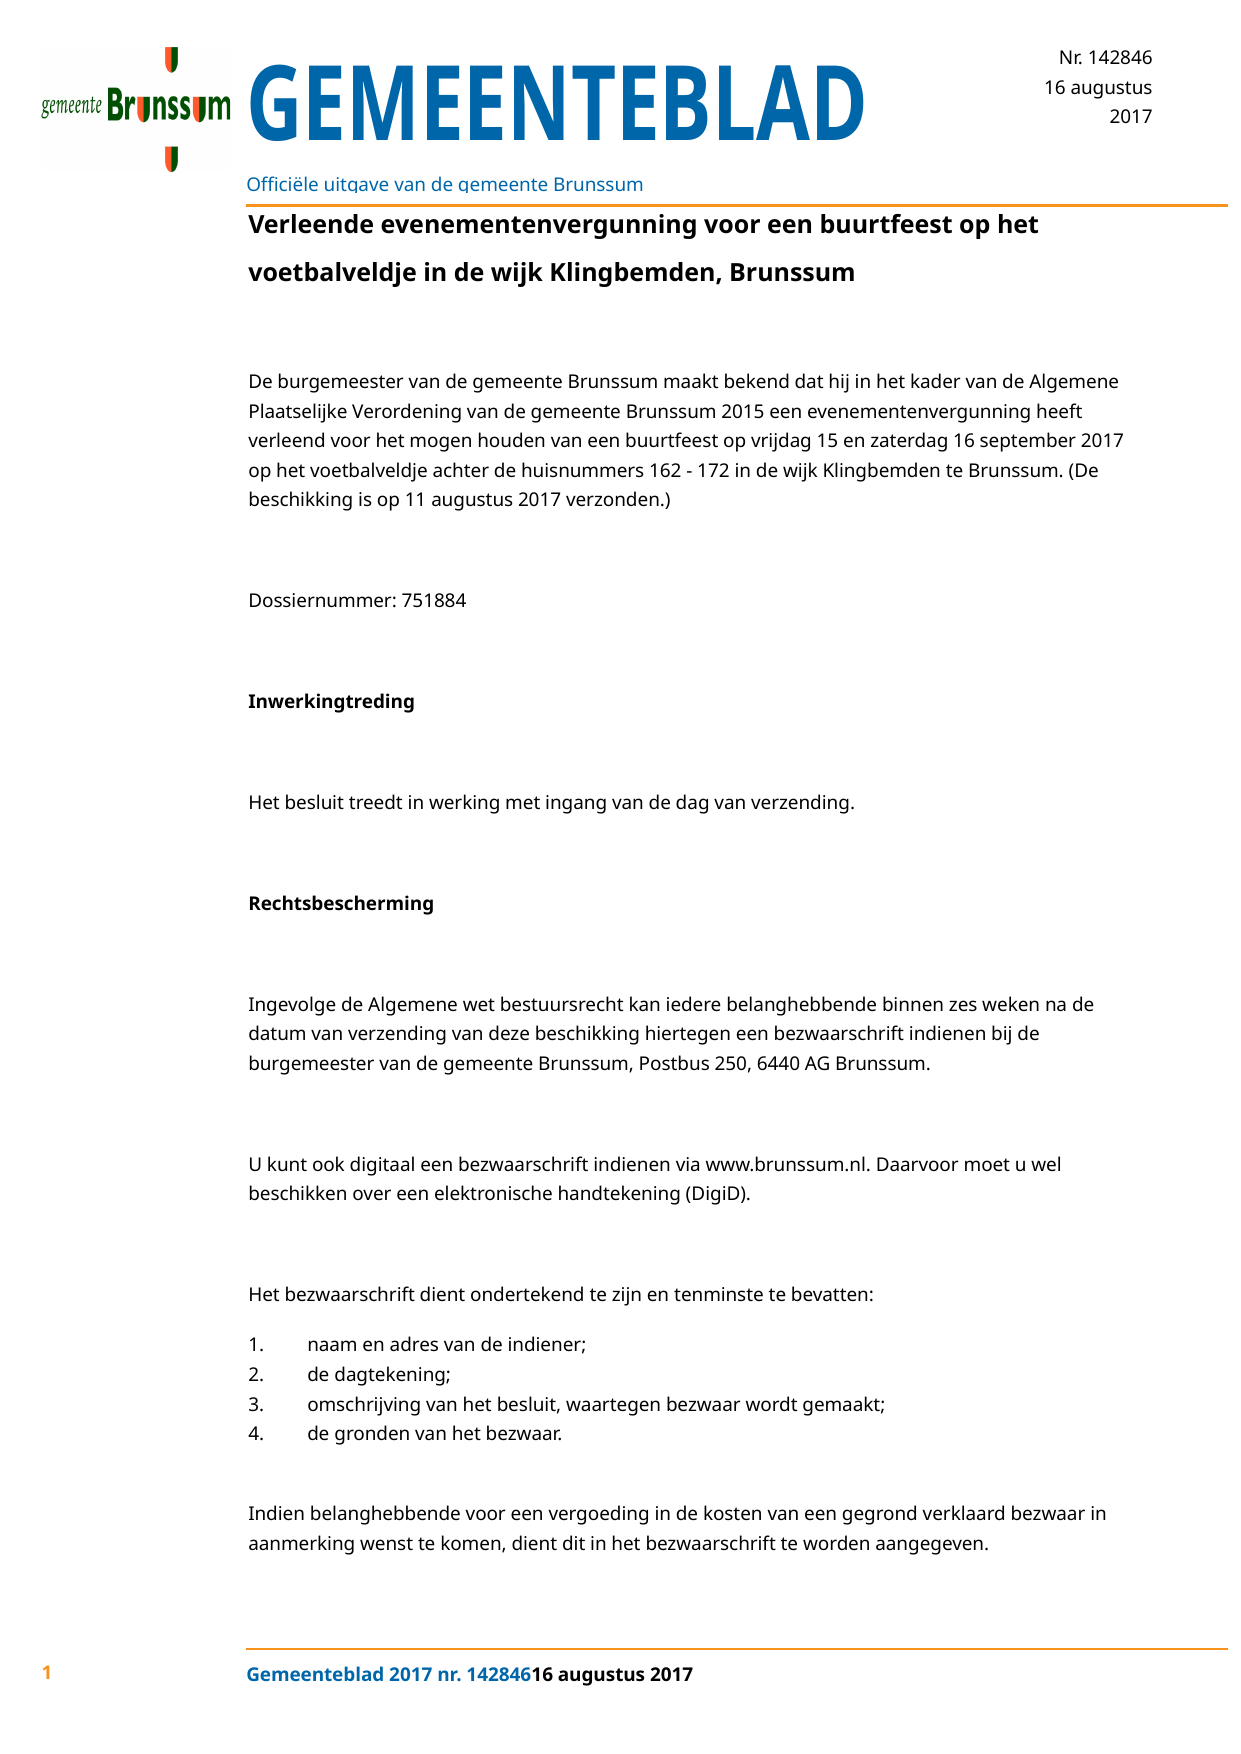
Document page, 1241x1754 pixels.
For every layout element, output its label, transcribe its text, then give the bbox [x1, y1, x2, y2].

list omschrijving van het besluit, waartegen bezwaar wordt gemaakt; [248, 1391, 1152, 1417]
picture [41, 47, 231, 172]
list naam en adres van de indiener; [248, 1332, 1152, 1357]
text Het bezwaarschrift dient ondertekend te zijn en tenminste te bevatten: [248, 1281, 1152, 1307]
text U kunt ook digitaal een bezwaarschrift indienen via www.brunssum.nl. Daarvoor moet u wel beschikken over een elektronische handtekening (DigiD). [248, 1151, 1152, 1206]
text Het besluit treedt in werking met ingang van de dag van verzending. [248, 789, 1152, 815]
list de dagtekening; [248, 1361, 1152, 1387]
text Verleende evenementenvergunning voor een buurtfeest op het voetbalveldje in de wijk Klingbemden, Brunssum [248, 207, 1152, 288]
text De burgemeester van de gemeente Brunssum maakt bekend dat hij in het kader van de Algemene Plaatselijke Verordening van de gemeente Brunssum 2015 een evenementenvergunning heeft verleend voor het mogen houden van een buurtfeest op vrijdag 15 en zaterdag 16 september 2017 op het voetbalveldje achter de huisnummers 162 - 172 in de wijk Klingbemden te Brunssum. (De beschikking is op 11 augustus 2017 verzonden.) [248, 368, 1152, 512]
text Inwerkingtreding [248, 688, 1152, 714]
text Indien belanghebbende voor een vergoeding in de kosten van een gegrond verklaard bezwaar in aanmerking wenst te komen, dient dit in het bezwaarschrift te worden aangegeven. [248, 1500, 1152, 1556]
text Rechtsbescherming [248, 890, 1152, 916]
text Dossiernummer: 751884 [248, 587, 1152, 613]
text Ingevolge de Algemene wet bestuursrecht kan iedere belanghebbende binnen zes weken na de datum van verzending van deze beschikking hiertegen een bezwaarschrift indienen bij de burgemeester van de gemeente Brunssum, Postbus 250, 6440 AG Brunssum. [248, 991, 1152, 1076]
list de gronden van het bezwaar. [248, 1420, 1152, 1446]
